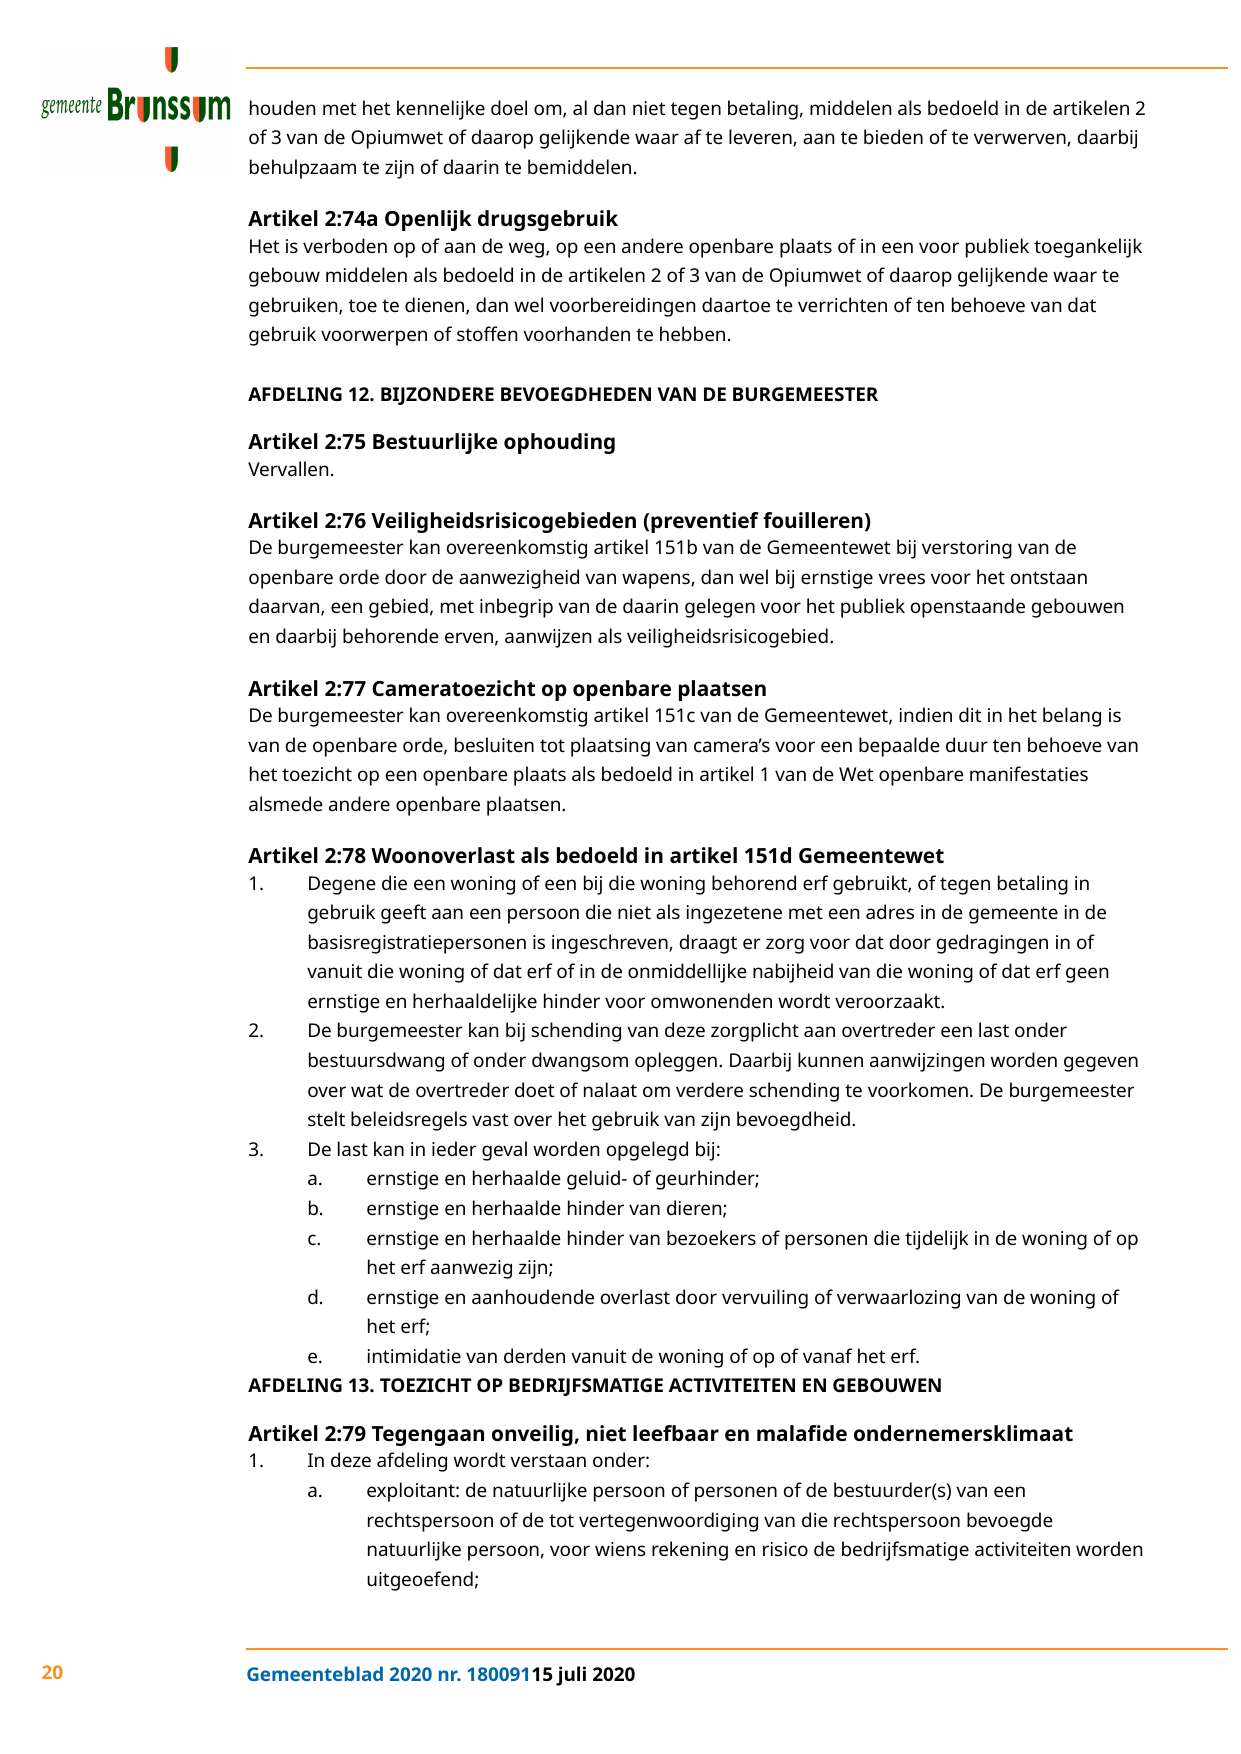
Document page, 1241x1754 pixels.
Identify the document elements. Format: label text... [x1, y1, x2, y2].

text Het is verboden op of aan de weg, op een andere openbare plaats of in een voor publiek toegankelijk gebouw middelen als bedoeld in de artikelen 2 of 3 van de Opiumwet of daarop gelijkende waar te gebruiken, toe te dienen, dan wel voorbereidingen daartoe te verrichten of ten behoeve van dat gebruik voorwerpen of stoffen voorhanden te hebben. [248, 233, 1152, 347]
list exploitant: de natuurlijke persoon of personen of de bestuurder(s) van een rechtspersoon of de tot vertegenwoordiging van die rechtspersoon bevoegde natuurlijke persoon, voor wiens rekening en risico de bedrijfsmatige activiteiten worden uitgeoefend; [307, 1477, 1152, 1592]
list Degene die een woning of een bij die woning behorend erf gebruikt, of tegen betaling in gebruik geeft aan een persoon die niet als ingezetene met een adres in de gemeente in de basisregistratiepersonen is ingeschreven, draagt er zorg voor dat door gedragingen in of vanuit die woning of dat erf of in de onmiddellijke nabijheid van die woning of dat erf geen ernstige en herhaaldelijke hinder voor omwonenden wordt veroorzaakt. [248, 870, 1152, 1014]
text Vervallen. [248, 456, 1152, 481]
text AFDELING 12. BIJZONDERE BEVOEGDHEDEN VAN DE BURGEMEESTER [248, 381, 1152, 406]
text AFDELING 13. TOEZICHT OP BEDRIJFSMATIGE ACTIVITEITEN EN GEBOUWEN [248, 1373, 1152, 1398]
text Artikel 2:74a Openlijk drugsgebruik [248, 204, 1152, 233]
list ernstige en herhaalde hinder van bezoekers of personen die tijdelijk in de woning of op het erf aanwezig zijn; [307, 1225, 1152, 1280]
text De burgemeester kan overeenkomstig artikel 151c van de Gemeentewet, indien dit in het belang is van de openbare orde, besluiten tot plaatsing van camera’s voor een bepaalde duur ten behoeve van het toezicht op een openbare plaats als bedoeld in artikel 1 van de Wet openbare manifestaties alsmede andere openbare plaatsen. [248, 702, 1152, 817]
list ernstige en herhaalde geluid- of geurhinder; [307, 1166, 1152, 1191]
text Artikel 2:75 Bestuurlijke ophouding [248, 427, 1152, 456]
list ernstige en herhaalde hinder van dieren; [307, 1195, 1152, 1221]
text houden met het kennelijke doel om, al dan niet tegen betaling, middelen als bedoeld in de artikelen 2 of 3 van de Opiumwet of daarop gelijkende waar af te leveren, aan te bieden of te verwerven, daarbij behulpzaam te zijn of daarin te bemiddelen. [248, 95, 1152, 180]
list De last kan in ieder geval worden opgelegd bij: [248, 1136, 1152, 1162]
text Artikel 2:79 Tegengaan onveilig, niet leefbaar en malafide ondernemersklimaat [248, 1419, 1152, 1448]
text Artikel 2:76 Veiligheidsrisicogebieden (preventief fouilleren) [248, 506, 1152, 534]
text Artikel 2:77 Cameratoezicht op openbare plaatsen [248, 674, 1152, 702]
picture [41, 47, 231, 172]
list De burgemeester kan bij schending van deze zorgplicht aan overtreder een last onder bestuursdwang of onder dwangsom opleggen. Daarbij kunnen aanwijzingen worden gegeven over wat de overtreder doet of nalaat om verdere schending te voorkomen. De burgemeester stelt beleidsregels vast over het gebruik van zijn bevoegdheid. [248, 1018, 1152, 1132]
text De burgemeester kan overeenkomstig artikel 151b van de Gemeentewet bij verstoring van de openbare orde door de aanwezigheid van wapens, dan wel bij ernstige vrees voor het ontstaan daarvan, een gebied, met inbegrip van de daarin gelegen voor het publiek openstaande gebouwen en daarbij behorende erven, aanwijzen als veiligheidsrisicogebied. [248, 534, 1152, 649]
list In deze afdeling wordt verstaan onder: [248, 1448, 1152, 1473]
text Artikel 2:78 Woonoverlast als bedoeld in artikel 151d Gemeentewet [248, 841, 1152, 870]
list intimidatie van derden vanuit de woning of op of vanaf het erf. [307, 1343, 1152, 1369]
list ernstige en aanhoudende overlast door vervuiling of verwaarlozing van de woning of het erf; [307, 1284, 1152, 1339]
